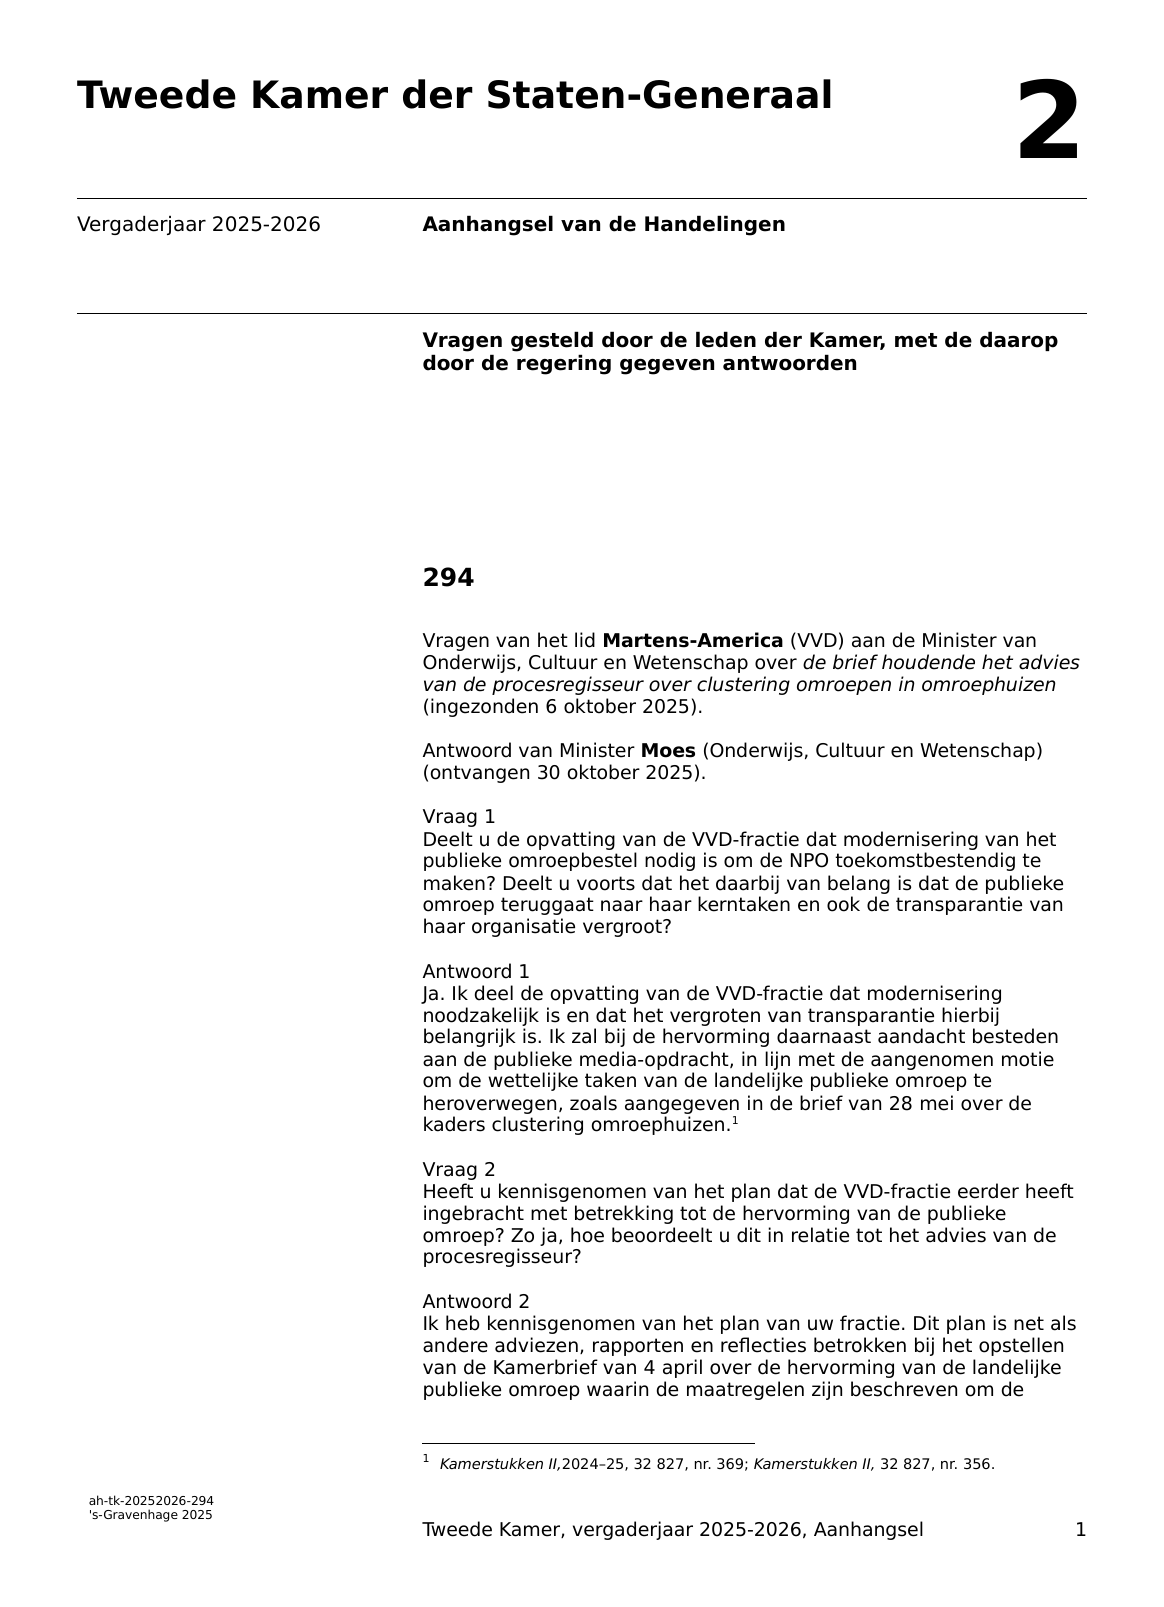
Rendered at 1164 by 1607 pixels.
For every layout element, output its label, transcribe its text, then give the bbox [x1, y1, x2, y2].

text Ik heb kennisgenomen van het plan van uw fractie. Dit plan is net als andere adviezen, rapporten en reflecties betrokken bij het opstellen van de Kamerbrief van 4 april over de hervorming van de landelijke publieke omroep waarin de maatregelen zijn beschreven om de [422, 1313, 1087, 1401]
text Vraag 2 [422, 1158, 1087, 1181]
table_cell Aanhangsel van de Handelingen [422, 199, 1087, 313]
text 's-Gravenhage 2025 [88, 1508, 323, 1522]
text Kamerstukken II,2024–25, 32 827, nr. 369; Kamerstukken II, 32 827, nr. 356. [422, 1452, 1087, 1474]
table_header 2 [886, 59, 1087, 198]
text Deelt u de opvatting van de VVD-fractie dat modernisering van het publieke omroepbestel nodig is om de NPO toekomstbestendig te maken? Deelt u voorts dat het daarbij van belang is dat de publieke omroep teruggaat naar haar kerntaken en ook de transparantie van haar organisatie vergroot? [422, 828, 1087, 938]
text Antwoord van Minister Moes (Onderwijs, Cultuur en Wetenschap) (ontvangen 30 oktober 2025). [422, 740, 1087, 784]
text Vragen van het lid Martens-America (VVD) aan de Minister van Onderwijs, Cultuur en Wetenschap over de brief houdende het advies van de procesregisseur over clustering omroepen in omroephuizen (ingezonden 6 oktober 2025). [422, 630, 1087, 718]
table_cell Vragen gesteld door de leden der Kamer, met de daarop door de regering gegeven antwoorden [422, 314, 1087, 375]
text Heeft u kennisgenomen van het plan dat de VVD-fractie eerder heeft ingebracht met betrekking tot de hervorming van de publieke omroep? Zo ja, hoe beoordeelt u dit in relatie tot het advies van de procesregisseur? [422, 1181, 1087, 1268]
text Ja. Ik deel de opvatting van de VVD-fractie dat modernisering noodzakelijk is en dat het vergroten van transparantie hierbij belangrijk is. Ik zal bij de hervorming daarnaast aandacht besteden aan de publieke media-opdracht, in lijn met de aangenomen motie om de wettelijke taken van de landelijke publieke omroep te heroverwegen, zoals aangegeven in de brief van 28 mei over de kaders clustering omroephuizen. [422, 982, 1087, 1136]
table_header Tweede Kamer der Staten-Generaal [77, 59, 886, 198]
text Vraag 1 [422, 806, 1087, 828]
table_cell [77, 314, 422, 375]
text Antwoord 1 [422, 961, 1087, 982]
text ah-tk-20252026-294 [88, 1494, 323, 1508]
text Antwoord 2 [422, 1291, 1087, 1313]
text 294 [422, 563, 1087, 592]
table_cell Vergaderjaar 2025-2026 [77, 199, 422, 313]
